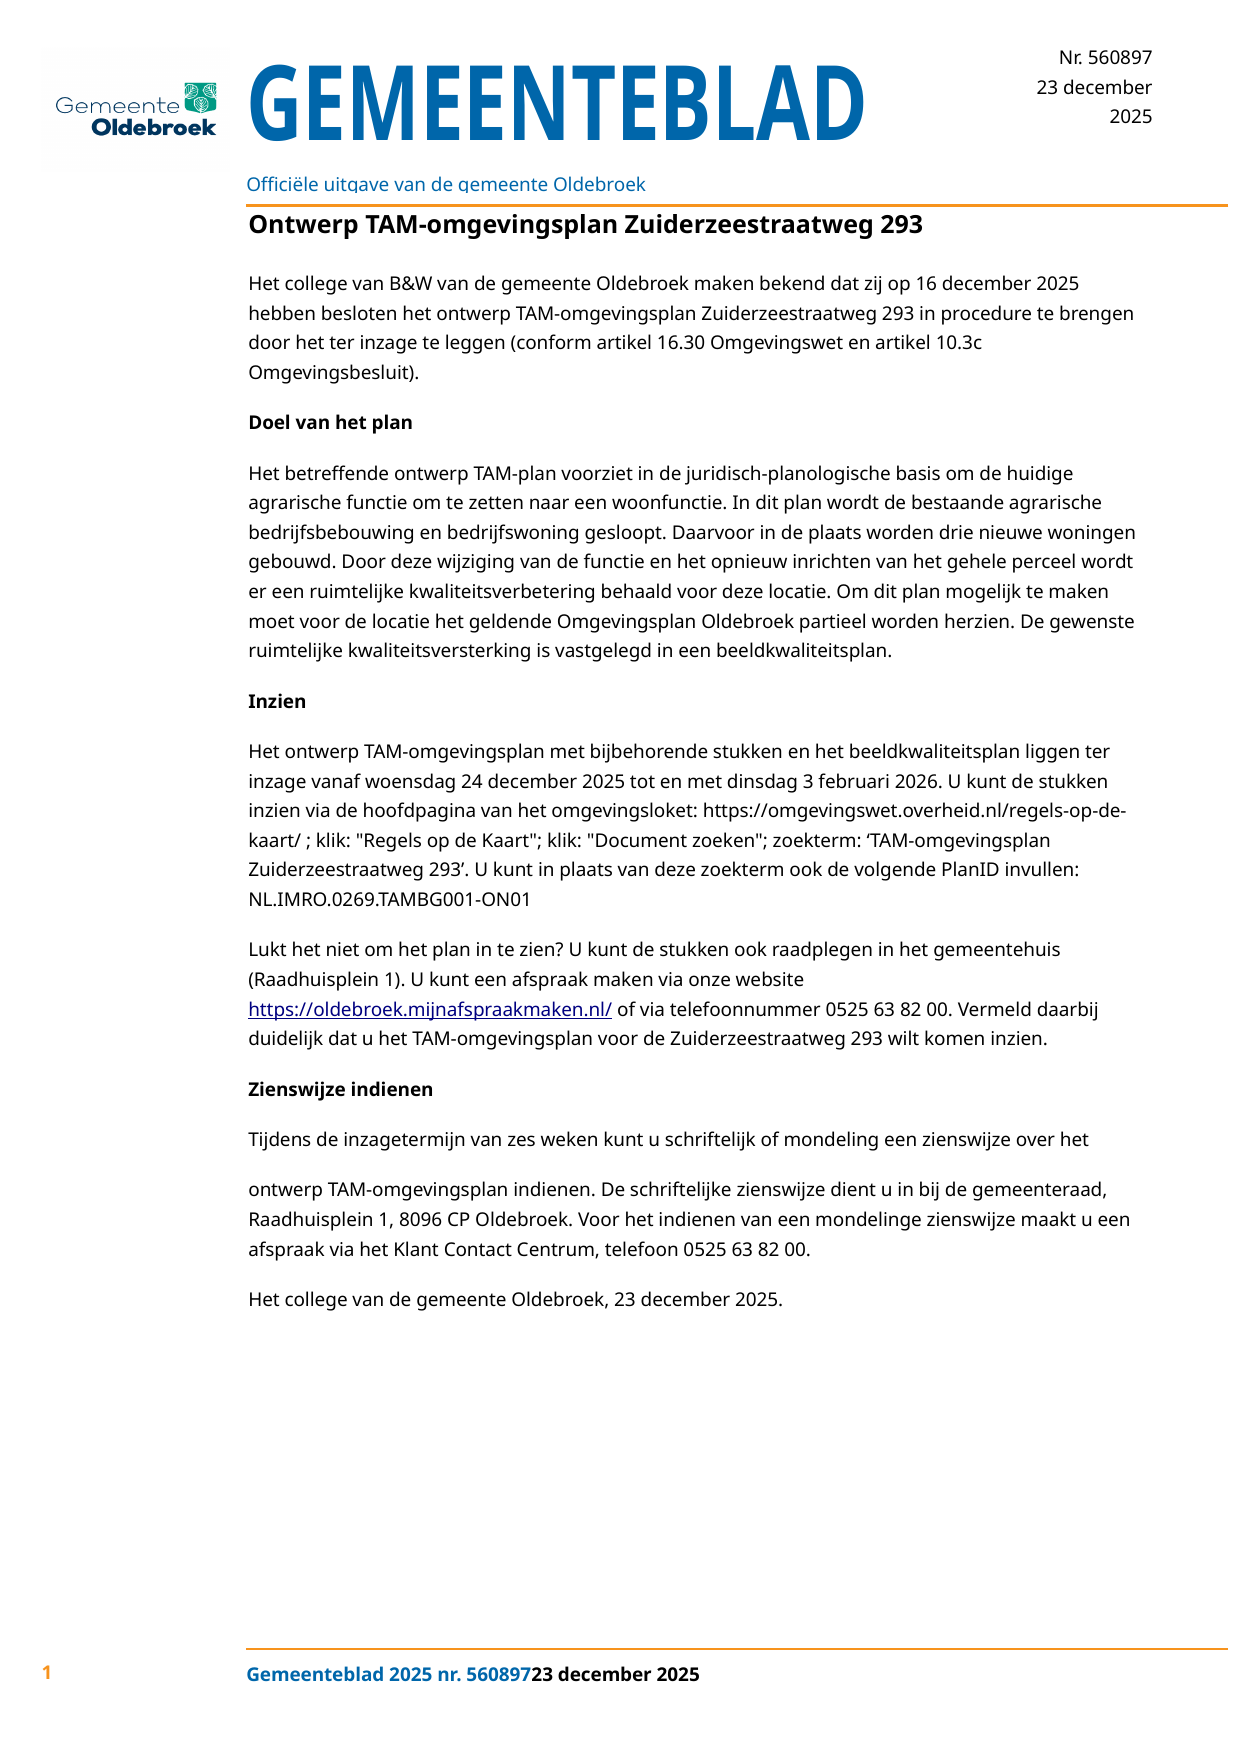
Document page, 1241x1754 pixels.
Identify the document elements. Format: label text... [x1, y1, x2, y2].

text Doel van het plan [248, 409, 1152, 435]
text Ontwerp TAM-omgevingsplan Zuiderzeestraatweg 293 [248, 207, 1152, 241]
text Lukt het niet om het plan in te zien? U kunt de stukken ook raadplegen in het gemeentehuis (Raadhuisplein 1). U kunt een afspraak maken via onze website https://oldebroek.mijnafspraakmaken.nl/ of via telefoonnummer 0525 63 82 00. Vermeld daarbij duidelijk dat u het TAM-omgevingsplan voor de Zuiderzeestraatweg 293 wilt komen inzien. [248, 937, 1152, 1051]
text Tijdens de inzagetermijn van zes weken kunt u schriftelijk of mondeling een zienswijze over het [248, 1126, 1152, 1152]
text ontwerp TAM-omgevingsplan indienen. De schriftelijke zienswijze dient u in bij de gemeenteraad, Raadhuisplein 1, 8096 CP Oldebroek. Voor het indienen van een mondelinge zienswijze maakt u een afspraak via het Klant Contact Centrum, telefoon 0525 63 82 00. [248, 1177, 1152, 1261]
text Het ontwerp TAM-omgevingsplan met bijbehorende stukken en het beeldkwaliteitsplan liggen ter inzage vanaf woensdag 24 december 2025 tot en met dinsdag 3 februari 2026. U kunt de stukken inzien via de hoofdpagina van het omgevingsloket: https://omgevingswet.overheid.nl/regels-op-de-kaart/ ; klik: "Regels op de Kaart"; klik: "Document zoeken"; zoekterm: ‘TAM-omgevingsplan Zuiderzeestraatweg 293’. U kunt in plaats van deze zoekterm ook de volgende PlanID invullen: NL.IMRO.0269.TAMBG001-ON01 [248, 738, 1152, 912]
picture [41, 47, 231, 172]
text Het betreffende ontwerp TAM-plan voorziet in de juridisch-planologische basis om de huidige agrarische functie om te zetten naar een woonfunctie. In dit plan wordt de bestaande agrarische bedrijfsbebouwing en bedrijfswoning gesloopt. Daarvoor in de plaats worden drie nieuwe woningen gebouwd. Door deze wijziging van de functie en het opnieuw inrichten van het gehele perceel wordt er een ruimtelijke kwaliteitsverbetering behaald voor deze locatie. Om dit plan mogelijk te maken moet voor de locatie het geldende Omgevingsplan Oldebroek partieel worden herzien. De gewenste ruimtelijke kwaliteitsversterking is vastgelegd in een beeldkwaliteitsplan. [248, 460, 1152, 663]
text Zienswijze indienen [248, 1076, 1152, 1101]
text Inzien [248, 688, 1152, 713]
text Het college van B&W van de gemeente Oldebroek maken bekend dat zij op 16 december 2025 hebben besloten het ontwerp TAM-omgevingsplan Zuiderzeestraatweg 293 in procedure te brengen door het ter inzage te leggen (conform artikel 16.30 Omgevingswet en artikel 10.3c Omgevingsbesluit). [248, 270, 1152, 385]
text Het college van de gemeente Oldebroek, 23 december 2025. [248, 1286, 1152, 1312]
